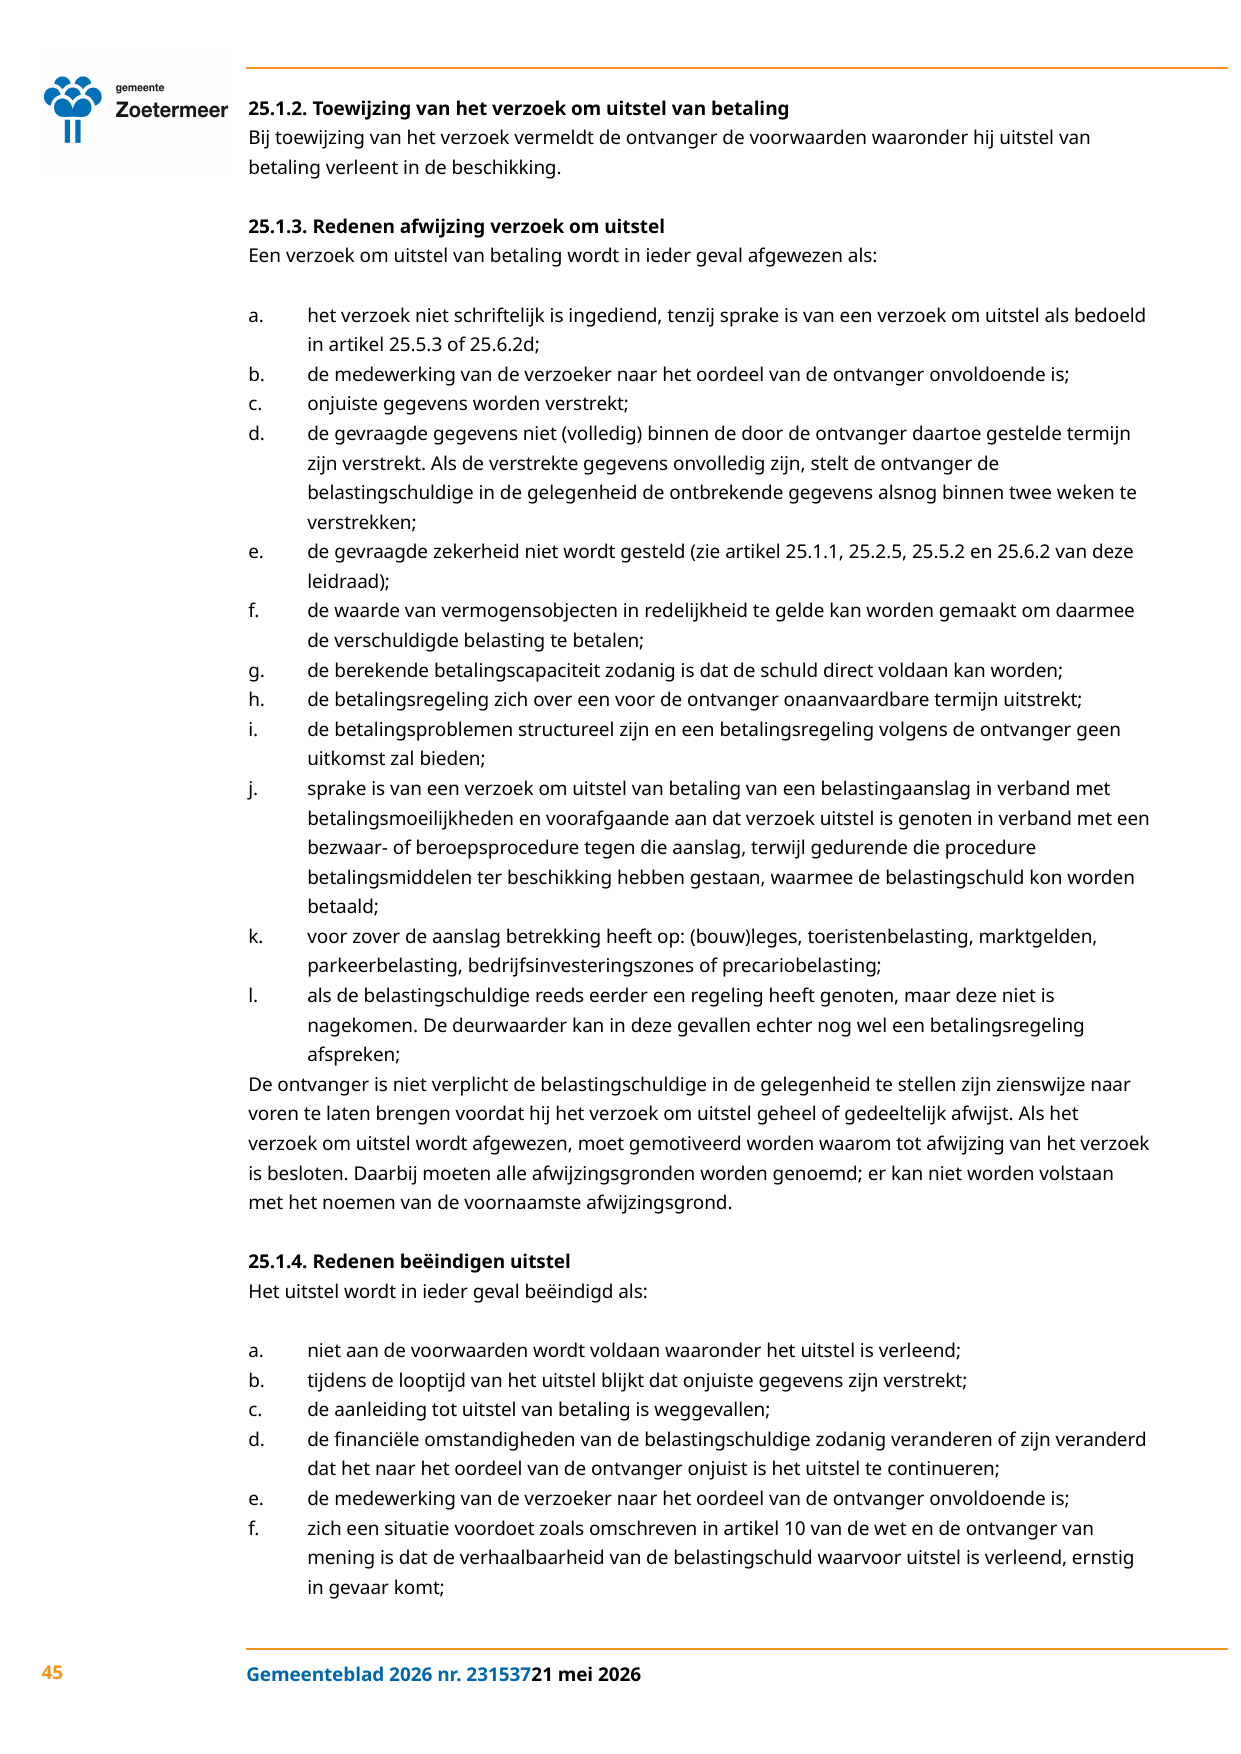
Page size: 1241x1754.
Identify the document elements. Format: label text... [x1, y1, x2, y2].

list zich een situatie voordoet zoals omschreven in artikel 10 van de wet en de ontvanger van mening is dat de verhaalbaarheid van de belastingschuld waarvoor uitstel is verleend, ernstig in gevaar komt; [248, 1515, 1152, 1600]
list tijdens de looptijd van het uitstel blijkt dat onjuiste gegevens zijn verstrekt; [248, 1367, 1152, 1393]
list de betalingsregeling zich over een voor de ontvanger onaanvaardbare termijn uitstrekt; [248, 686, 1152, 712]
text De ontvanger is niet verplicht de belastingschuldige in de gelegenheid te stellen zijn zienswijze naar voren te laten brengen voordat hij het verzoek om uitstel geheel of gedeeltelijk afwijst. Als het verzoek om uitstel wordt afgewezen, moet gemotiveerd worden waarom tot afwijzing van het verzoek is besloten. Daarbij moeten alle afwijzingsgronden worden genoemd; er kan niet worden volstaan met het noemen van de voornaamste afwijzingsgrond. [248, 1071, 1152, 1215]
list de aanleiding tot uitstel van betaling is weggevallen; [248, 1396, 1152, 1422]
text 25.1.3. Redenen afwijzing verzoek om uitstel [248, 213, 1152, 239]
list voor zover de aanslag betrekking heeft op: (bouw)leges, toeristenbelasting, marktgelden, parkeerbelasting, bedrijfsinvesteringszones of precariobelasting; [248, 923, 1152, 978]
list niet aan de voorwaarden wordt voldaan waaronder het uitstel is verleend; [248, 1337, 1152, 1363]
list als de belastingschuldige reeds eerder een regeling heeft genoten, maar deze niet is nagekomen. De deurwaarder kan in deze gevallen echter nog wel een betalingsregeling afspreken; [248, 982, 1152, 1067]
list sprake is van een verzoek om uitstel van betaling van een belastingaanslag in verband met betalingsmoeilijkheden en voorafgaande aan dat verzoek uitstel is genoten in verband met een bezwaar- of beroepsprocedure tegen die aanslag, terwijl gedurende die procedure betalingsmiddelen ter beschikking hebben gestaan, waarmee de belastingschuld kon worden betaald; [248, 775, 1152, 919]
list het verzoek niet schriftelijk is ingediend, tenzij sprake is van een verzoek om uitstel als bedoeld in artikel 25.5.3 of 25.6.2d; [248, 302, 1152, 357]
list de medewerking van de verzoeker naar het oordeel van de ontvanger onvoldoende is; [248, 1485, 1152, 1511]
list de berekende betalingscapaciteit zodanig is dat de schuld direct voldaan kan worden; [248, 657, 1152, 683]
text Bij toewijzing van het verzoek vermeldt de ontvanger de voorwaarden waaronder hij uitstel van betaling verleent in de beschikking. [248, 124, 1152, 180]
list de gevraagde gegevens niet (volledig) binnen de door de ontvanger daartoe gestelde termijn zijn verstrekt. Als de verstrekte gegevens onvolledig zijn, stelt de ontvanger de belastingschuldige in de gelegenheid de ontbrekende gegevens alsnog binnen twee weken te verstrekken; [248, 420, 1152, 535]
text Een verzoek om uitstel van betaling wordt in ieder geval afgewezen als: [248, 243, 1152, 268]
list de waarde van vermogensobjecten in redelijkheid te gelde kan worden gemaakt om daarmee de verschuldigde belasting te betalen; [248, 598, 1152, 653]
list de medewerking van de verzoeker naar het oordeel van de ontvanger onvoldoende is; [248, 361, 1152, 387]
picture [41, 47, 231, 172]
list de financiële omstandigheden van de belastingschuldige zodanig veranderen of zijn veranderd dat het naar het oordeel van de ontvanger onjuist is het uitstel te continueren; [248, 1426, 1152, 1481]
list de gevraagde zekerheid niet wordt gesteld (zie artikel 25.1.1, 25.2.5, 25.5.2 en 25.6.2 van deze leidraad); [248, 538, 1152, 594]
text 25.1.2. Toewijzing van het verzoek om uitstel van betaling [248, 95, 1152, 121]
list onjuiste gegevens worden verstrekt; [248, 391, 1152, 416]
text 25.1.4. Redenen beëindigen uitstel [248, 1248, 1152, 1274]
list de betalingsproblemen structureel zijn en een betalingsregeling volgens de ontvanger geen uitkomst zal bieden; [248, 716, 1152, 771]
text Het uitstel wordt in ieder geval beëindigd als: [248, 1278, 1152, 1304]
